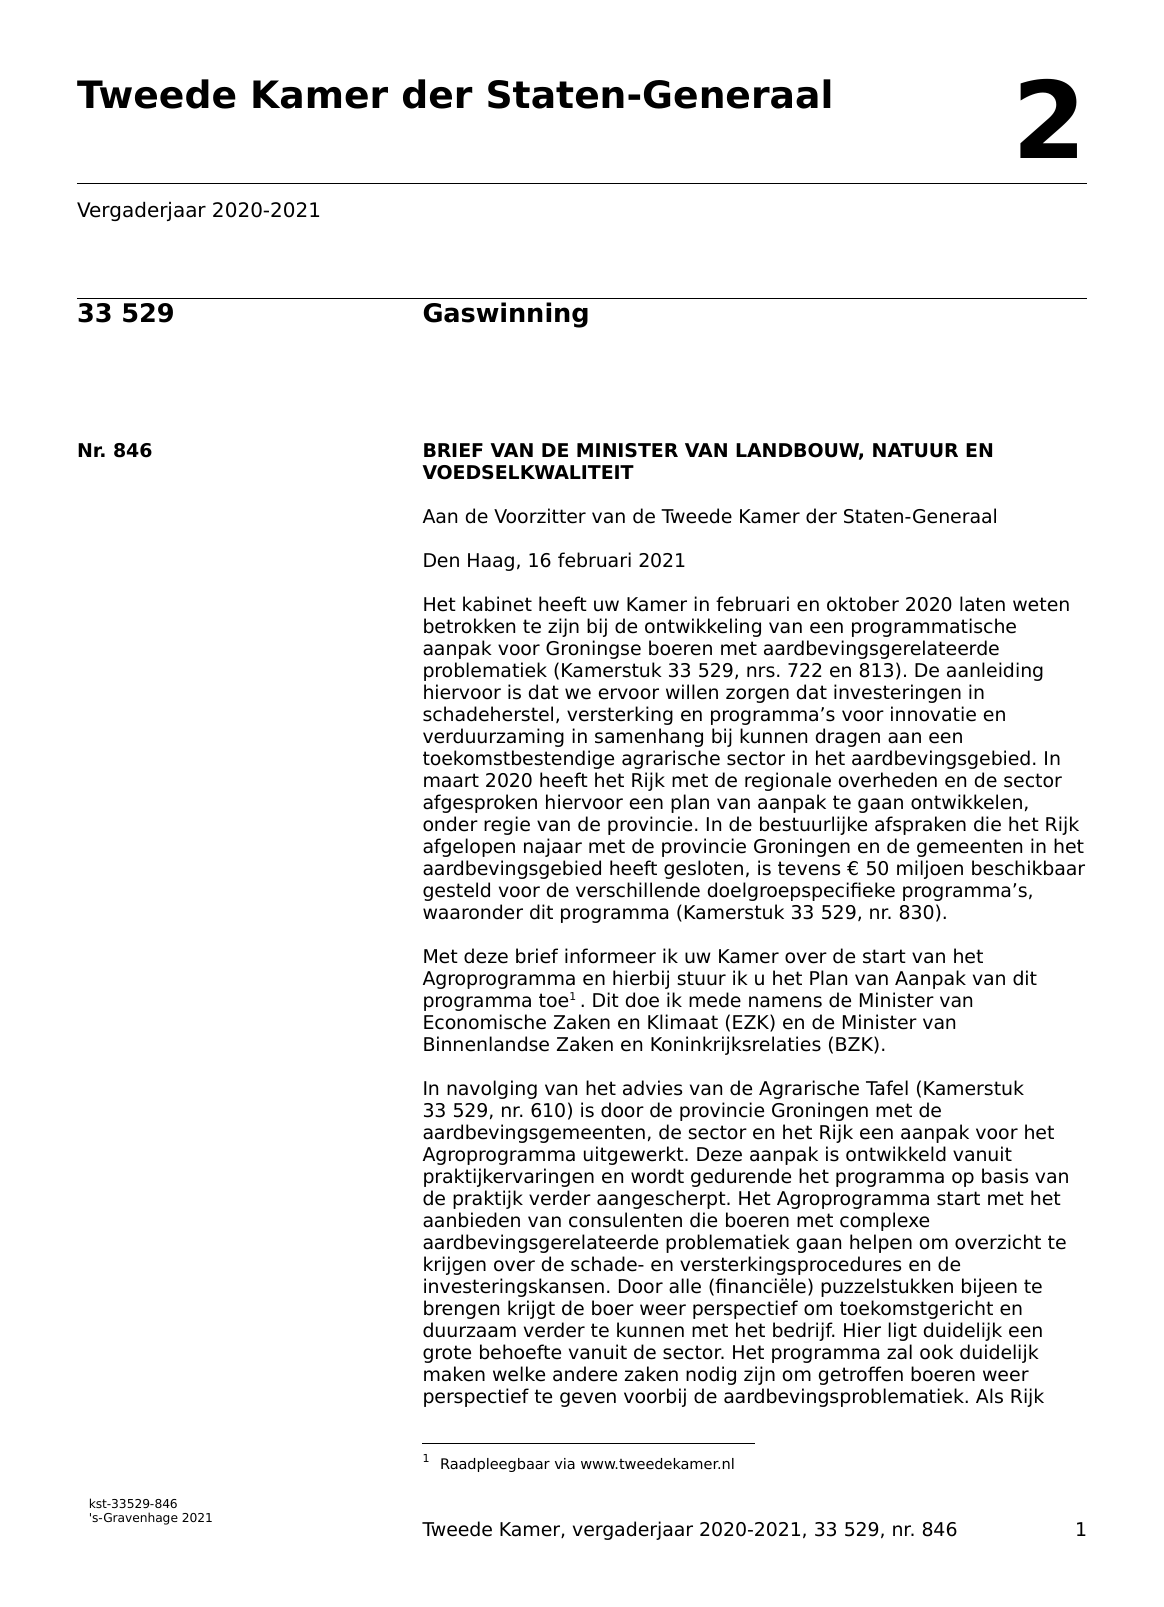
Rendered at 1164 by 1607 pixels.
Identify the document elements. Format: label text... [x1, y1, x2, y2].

text Aan de Voorzitter van de Tweede Kamer der Staten-Generaal [422, 506, 1087, 528]
table_cell Vergaderjaar 2020-2021 [77, 184, 1087, 298]
table_header Tweede Kamer der Staten-Generaal [77, 59, 886, 183]
table_header 2 [886, 59, 1087, 183]
text In navolging van het advies van de Agrarische Tafel (Kamerstuk 33 529, nr. 610) is door de provincie Groningen met de aardbevingsgemeenten, de sector en het Rijk een aanpak voor het Agroprogramma uitgewerkt. Deze aanpak is ontwikkeld vanuit praktijkervaringen en wordt gedurende het programma op basis van de praktijk verder aangescherpt. Het Agroprogramma start met het aanbieden van consulenten die boeren met complexe aardbevingsgerelateerde problematiek gaan helpen om overzicht te krijgen over de schade- en versterkingsprocedures en de investeringskansen. Door alle (financiële) puzzelstukken bijeen te brengen krijgt de boer weer perspectief om toekomstgericht en duurzaam verder te kunnen met het bedrijf. Hier ligt duidelijk een grote behoefte vanuit de sector. Het programma zal ook duidelijk maken welke andere zaken nodig zijn om getroffen boeren weer perspectief te geven voorbij de aardbevingsproblematiek. Als Rijk [422, 1078, 1087, 1408]
text Met deze brief informeer ik uw Kamer over de start van het Agroprogramma en hierbij stuur ik u het Plan van Aanpak van dit programma toe. Dit doe ik mede namens de Minister van Economische Zaken en Klimaat (EZK) en de Minister van Binnenlandse Zaken en Koninkrijksrelaties (BZK). [422, 946, 1087, 1056]
text Raadpleegbaar via www.tweedekamer.nl [422, 1452, 1087, 1474]
text Den Haag, 16 februari 2021 [422, 550, 1087, 572]
subtitle 33 529 Gaswinning [77, 299, 1087, 329]
text Het kabinet heeft uw Kamer in februari en oktober 2020 laten weten betrokken te zijn bij de ontwikkeling van een programmatische aanpak voor Groningse boeren met aardbevingsgerelateerde problematiek (Kamerstuk 33 529, nrs. 722 en 813). De aanleiding hiervoor is dat we ervoor willen zorgen dat investeringen in schadeherstel, versterking en programma’s voor innovatie en verduurzaming in samenhang bij kunnen dragen aan een toekomstbestendige agrarische sector in het aardbevingsgebied. In maart 2020 heeft het Rijk met de regionale overheden en de sector afgesproken hiervoor een plan van aanpak te gaan ontwikkelen, onder regie van de provincie. In de bestuurlijke afspraken die het Rijk afgelopen najaar met de provincie Groningen en de gemeenten in het aardbevingsgebied heeft gesloten, is tevens € 50 miljoen beschikbaar gesteld voor de verschillende doelgroepspecifieke programma’s, waaronder dit programma (Kamerstuk 33 529, nr. 830). [422, 594, 1087, 924]
subtitle Nr. 846 BRIEF VAN DE MINISTER VAN LANDBOUW, NATUUR EN VOEDSELKWALITEIT [77, 440, 1087, 484]
text kst-33529-846 [88, 1497, 323, 1511]
text 's-Gravenhage 2021 [88, 1511, 323, 1525]
